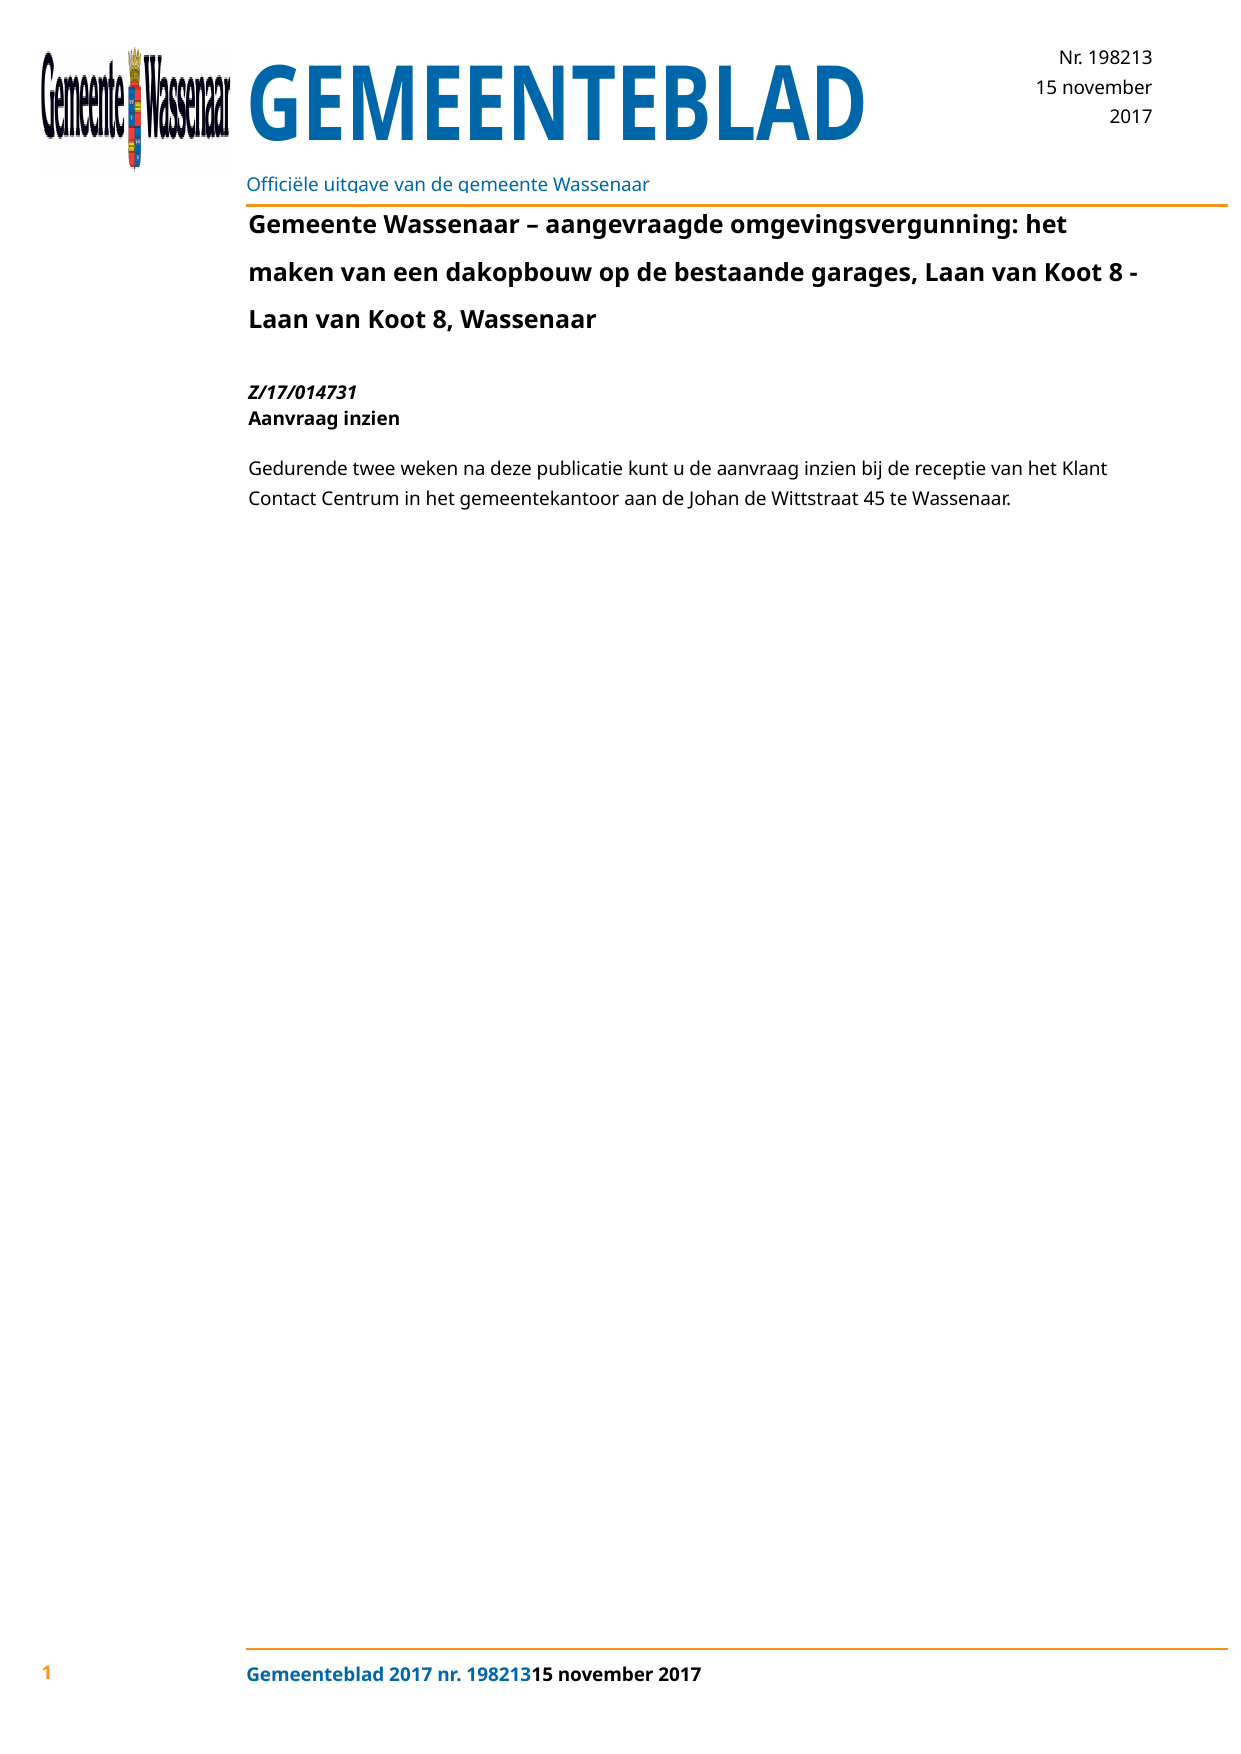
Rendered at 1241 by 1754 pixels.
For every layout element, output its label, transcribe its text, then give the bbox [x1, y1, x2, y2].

text Gedurende twee weken na deze publicatie kunt u de aanvraag inzien bij de receptie van het Klant Contact Centrum in het gemeentekantoor aan de Johan de Wittstraat 45 te Wassenaar. [248, 455, 1152, 511]
text Aanvraag inzien [248, 405, 1152, 431]
text Gemeente Wassenaar – aangevraagde omgevingsvergunning: het maken van een dakopbouw op de bestaande garages, Laan van Koot 8 - Laan van Koot 8, Wassenaar [248, 207, 1152, 336]
text Z/17/014731 [248, 379, 1152, 405]
picture [41, 47, 231, 172]
